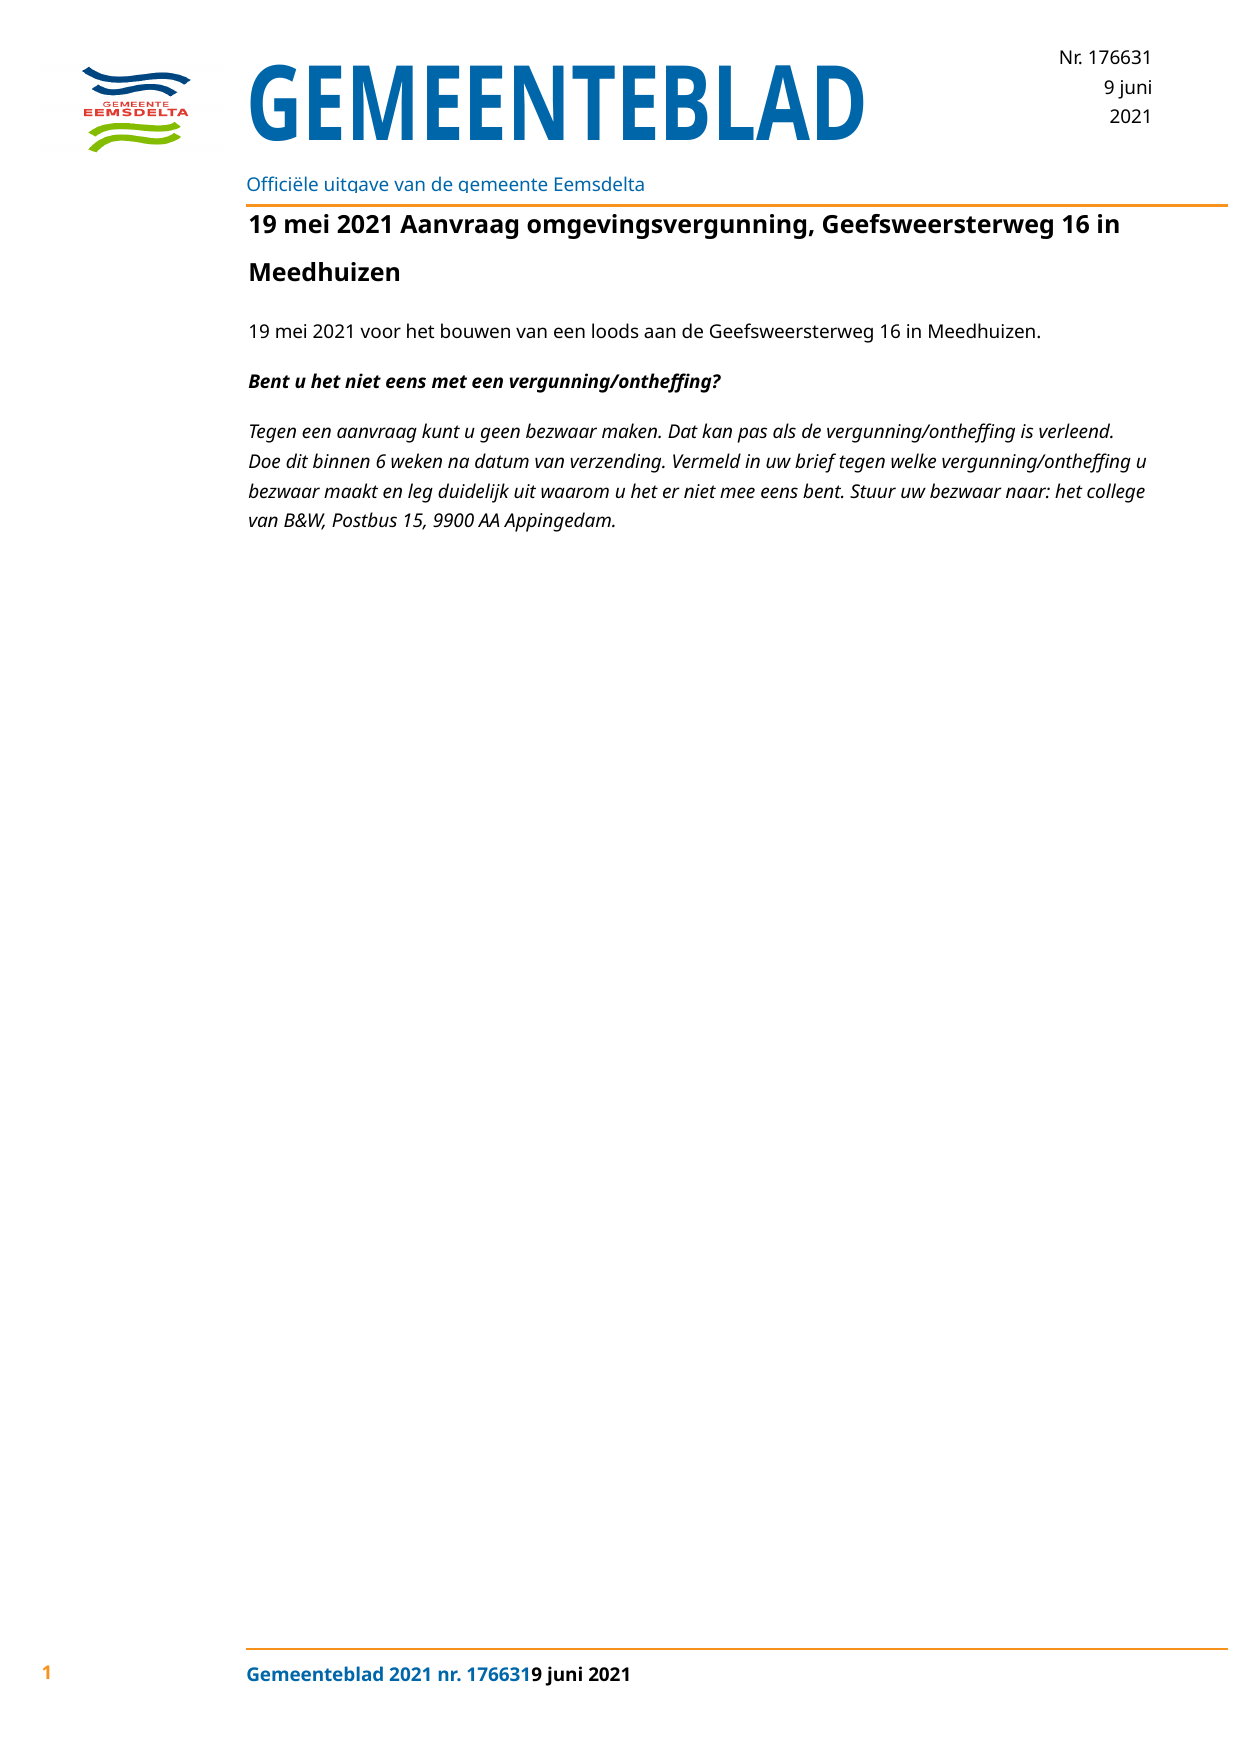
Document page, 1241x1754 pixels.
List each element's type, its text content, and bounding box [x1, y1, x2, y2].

text Bent u het niet eens met een vergunning/ontheffing? [248, 368, 1152, 394]
text Tegen een aanvraag kunt u geen bezwaar maken. Dat kan pas als de vergunning/ontheffing is verleend. Doe dit binnen 6 weken na datum van verzending. Vermeld in uw brief tegen welke vergunning/ontheffing u bezwaar maakt en leg duidelijk uit waarom u het er niet mee eens bent. Stuur uw bezwaar naar: het college van B&W, Postbus 15, 9900 AA Appingedam. [248, 419, 1152, 533]
text 19 mei 2021 Aanvraag omgevingsvergunning, Geefsweersterweg 16 in Meedhuizen [248, 207, 1152, 288]
picture [41, 47, 231, 172]
text 19 mei 2021 voor het bouwen van een loods aan de Geefsweersterweg 16 in Meedhuizen. [248, 318, 1152, 344]
